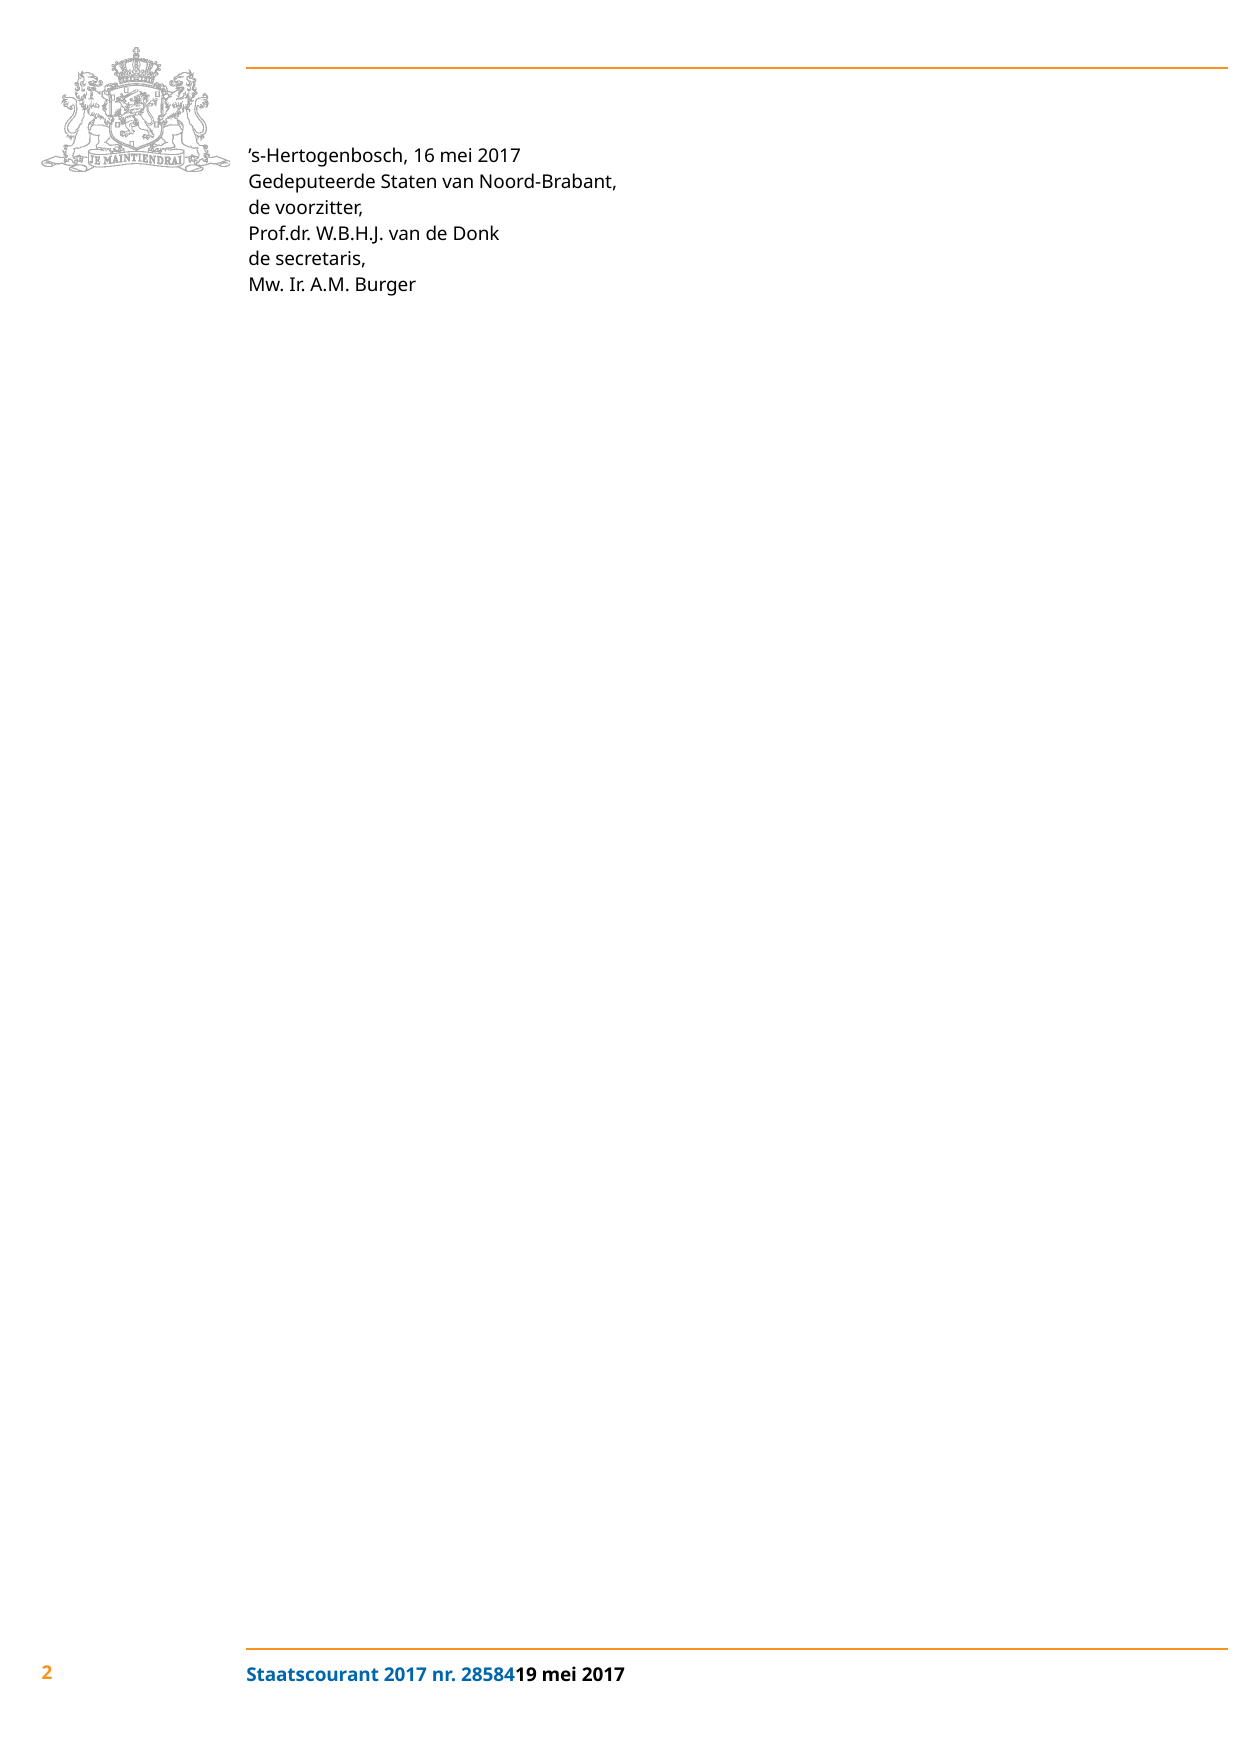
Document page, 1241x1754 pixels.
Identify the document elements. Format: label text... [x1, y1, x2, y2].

text de voorzitter, [248, 194, 1152, 220]
text Prof.dr. W.B.H.J. van de Donk [248, 220, 1152, 246]
text de secretaris, [248, 246, 1152, 271]
text Mw. Ir. A.M. Burger [248, 271, 1152, 297]
text ’s-Hertogenbosch, 16 mei 2017 [248, 143, 1152, 168]
picture [41, 47, 231, 172]
text Gedeputeerde Staten van Noord-Brabant, [248, 168, 1152, 194]
